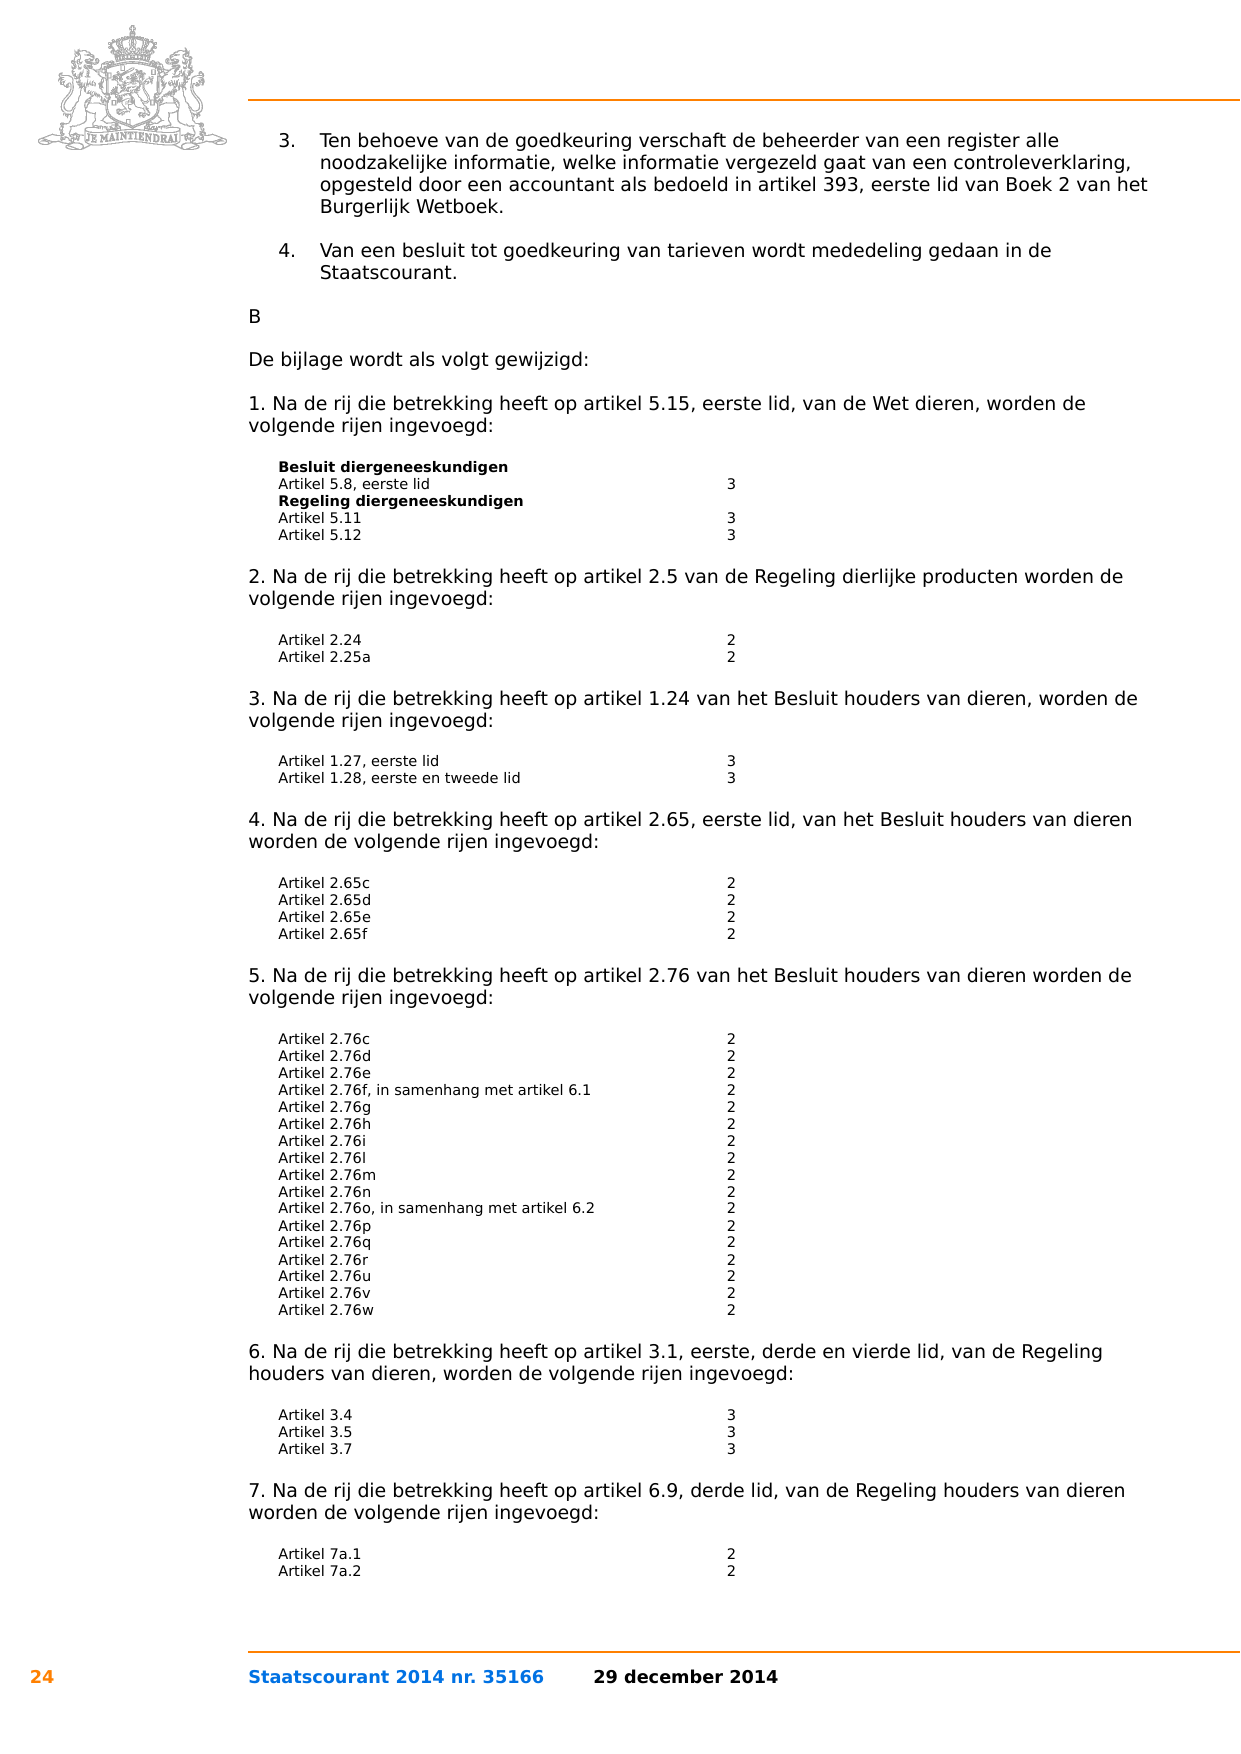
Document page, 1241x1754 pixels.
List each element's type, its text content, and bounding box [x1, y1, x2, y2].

table_header 3 [721, 753, 1163, 770]
table_cell Regeling diergeneeskundigen [278, 493, 721, 510]
text B [248, 306, 1163, 327]
table_cell Artikel 2.76n [278, 1184, 721, 1200]
table_header 2 [721, 632, 1163, 649]
table_cell Artikel 3.7 [278, 1441, 721, 1458]
text 6. Na de rij die betrekking heeft op artikel 3.1, eerste, derde en vierde lid, van de Regeling houders van dieren, worden de volgende rijen ingevoegd: [248, 1341, 1163, 1385]
text 4. Na de rij die betrekking heeft op artikel 2.65, eerste lid, van het Besluit houders van dieren worden de volgende rijen ingevoegd: [248, 809, 1163, 853]
table_cell 2 [721, 1285, 1163, 1302]
table_cell Artikel 2.76l [278, 1150, 721, 1166]
table_cell 2 [721, 1268, 1163, 1285]
table_header Artikel 1.27, eerste lid [278, 753, 721, 770]
table_cell 2 [721, 1200, 1163, 1217]
table_cell 2 [721, 1116, 1163, 1132]
table_cell Artikel 2.65d [278, 892, 721, 909]
table_cell Artikel 2.76m [278, 1166, 721, 1183]
table_header 2 [721, 1031, 1163, 1048]
table_cell Artikel 2.76e [278, 1065, 721, 1082]
table_cell 3 [721, 510, 1163, 527]
table_cell 2 [721, 649, 1163, 666]
text 1. Na de rij die betrekking heeft op artikel 5.15, eerste lid, van de Wet dieren, worden de volgende rijen ingevoegd: [248, 393, 1163, 437]
table_header 2 [721, 1546, 1163, 1563]
text 7. Na de rij die betrekking heeft op artikel 6.9, derde lid, van de Regeling houders van dieren worden de volgende rijen ingevoegd: [248, 1480, 1163, 1524]
table_cell 2 [721, 1048, 1163, 1064]
table_header Artikel 7a.1 [278, 1546, 721, 1563]
table_cell 2 [721, 1218, 1163, 1234]
table_cell Artikel 2.76u [278, 1268, 721, 1285]
table_cell Artikel 2.76g [278, 1099, 721, 1116]
table_header Artikel 2.76c [278, 1031, 721, 1048]
table_cell Artikel 2.76i [278, 1133, 721, 1149]
table_cell Artikel 2.76w [278, 1302, 721, 1319]
table_cell 2 [721, 926, 1163, 943]
text 5. Na de rij die betrekking heeft op artikel 2.76 van het Besluit houders van dieren worden de volgende rijen ingevoegd: [248, 965, 1163, 1009]
table_cell Artikel 5.8, eerste lid [278, 476, 721, 493]
table_cell Artikel 2.76o, in samenhang met artikel 6.2 [278, 1200, 721, 1217]
table_cell Artikel 2.76d [278, 1048, 721, 1064]
text 4. Van een besluit tot goedkeuring van tarieven wordt mededeling gedaan in de Staatscourant. [278, 240, 1163, 284]
table_cell Artikel 2.76q [278, 1234, 721, 1251]
table_cell 2 [721, 1302, 1163, 1319]
table_cell 2 [721, 1082, 1163, 1098]
table_header Artikel 2.65c [278, 875, 721, 892]
picture [38, 25, 227, 150]
table_cell Artikel 5.12 [278, 527, 721, 544]
table_cell Artikel 2.76f, in samenhang met artikel 6.1 [278, 1082, 721, 1098]
table_cell 2 [721, 1150, 1163, 1166]
table_cell 2 [721, 1184, 1163, 1200]
table_cell Artikel 2.65f [278, 926, 721, 943]
table_cell 2 [721, 1133, 1163, 1149]
table_cell 3 [721, 770, 1163, 787]
table_header 2 [721, 875, 1163, 892]
table_cell Artikel 7a.2 [278, 1563, 721, 1579]
table_cell Artikel 5.11 [278, 510, 721, 527]
table_cell [721, 493, 1163, 510]
table_cell 2 [721, 1099, 1163, 1116]
table_cell Artikel 2.25a [278, 649, 721, 666]
table_cell 3 [721, 1441, 1163, 1458]
table_cell 2 [721, 909, 1163, 926]
table_cell Artikel 2.65e [278, 909, 721, 926]
table_cell Artikel 2.76r [278, 1251, 721, 1268]
table_cell Artikel 2.76h [278, 1116, 721, 1132]
text 3. Na de rij die betrekking heeft op artikel 1.24 van het Besluit houders van dieren, worden de volgende rijen ingevoegd: [248, 687, 1163, 731]
table_cell Artikel 3.5 [278, 1424, 721, 1441]
text 3. Ten behoeve van de goedkeuring verschaft de beheerder van een register alle noodzakelijke informatie, welke informatie vergezeld gaat van een controleverklaring, opgesteld door een accountant als bedoeld in artikel 393, eerste lid van Boek 2 van het Burgerlijk Wetboek. [278, 130, 1163, 218]
table_cell 2 [721, 1251, 1163, 1268]
text De bijlage wordt als volgt gewijzigd: [248, 349, 1163, 371]
table_header Artikel 2.24 [278, 632, 721, 649]
table_cell 2 [721, 1563, 1163, 1579]
table_cell 3 [721, 476, 1163, 493]
table_cell Artikel 2.76p [278, 1218, 721, 1234]
table_cell 3 [721, 1424, 1163, 1441]
text 2. Na de rij die betrekking heeft op artikel 2.5 van de Regeling dierlijke producten worden de volgende rijen ingevoegd: [248, 566, 1163, 610]
table_cell Artikel 2.76v [278, 1285, 721, 1302]
table_cell 2 [721, 892, 1163, 909]
table_header Artikel 3.4 [278, 1407, 721, 1424]
table_cell 2 [721, 1065, 1163, 1082]
table_header [721, 459, 1163, 476]
table_cell 2 [721, 1234, 1163, 1251]
table_cell 3 [721, 527, 1163, 544]
table_header 3 [721, 1407, 1163, 1424]
table_cell 2 [721, 1166, 1163, 1183]
table_header Besluit diergeneeskundigen [278, 459, 721, 476]
table_cell Artikel 1.28, eerste en tweede lid [278, 770, 721, 787]
